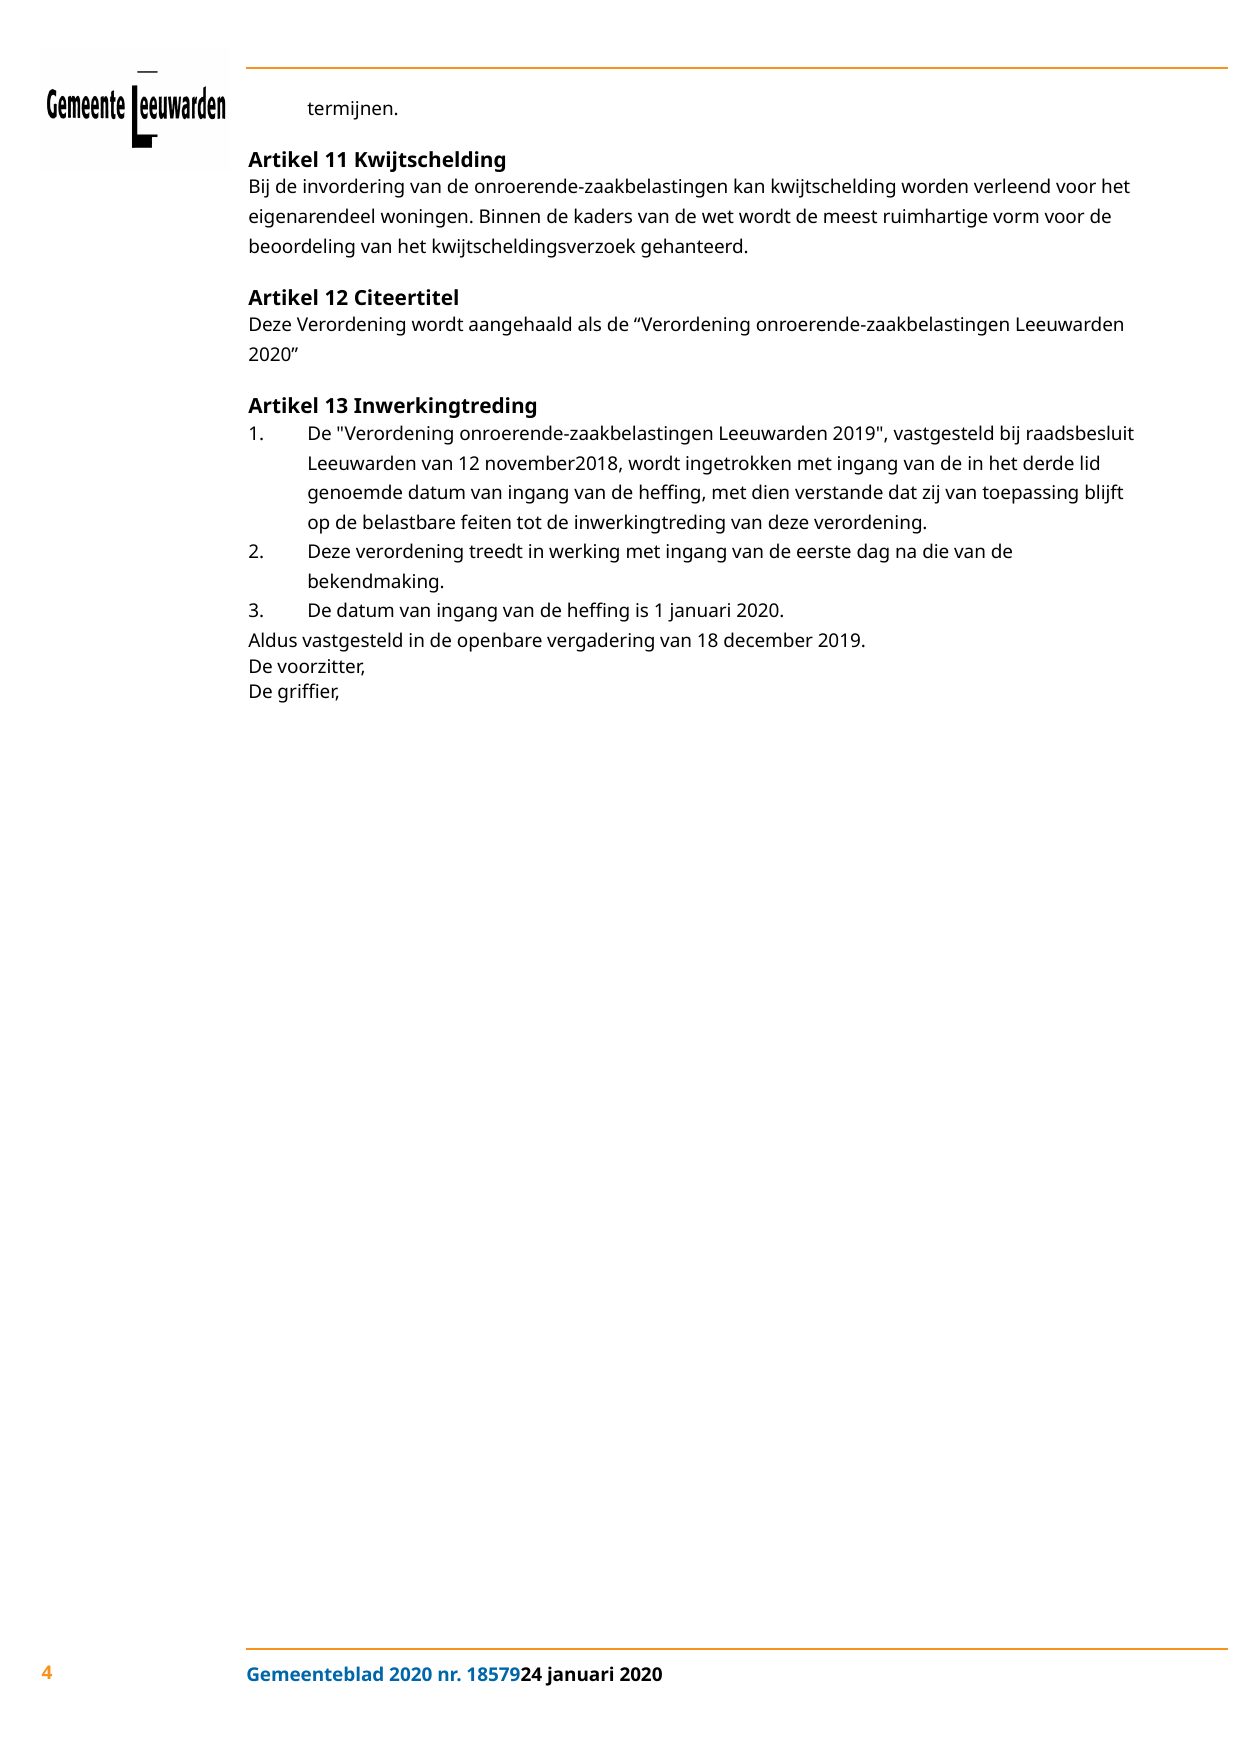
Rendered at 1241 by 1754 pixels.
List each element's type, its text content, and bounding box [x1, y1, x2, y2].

list Deze verordening treedt in werking met ingang van de eerste dag na die van de bekendmaking. [248, 538, 1152, 594]
text Artikel 13 Inwerkingtreding [248, 392, 1152, 420]
list termijnen. [248, 95, 1152, 121]
list De "Verordening onroerende-zaakbelastingen Leeuwarden 2019", vastgesteld bij raadsbesluit Leeuwarden van 12 november2018, wordt ingetrokken met ingang van de in het derde lid genoemde datum van ingang van de heffing, met dien verstande dat zij van toepassing blijft op de belastbare feiten tot de inwerkingtreding van deze verordening. [248, 420, 1152, 534]
picture [41, 47, 231, 172]
text Aldus vastgesteld in de openbare vergadering van 18 december 2019. [248, 627, 1152, 653]
text Deze Verordening wordt aangehaald als de “Verordening onroerende-zaakbelastingen Leeuwarden 2020” [248, 312, 1152, 367]
text Artikel 12 Citeertitel [248, 283, 1152, 312]
text Bij de invordering van de onroerende-zaakbelastingen kan kwijtschelding worden verleend voor het eigenarendeel woningen. Binnen de kaders van de wet wordt de meest ruimhartige vorm voor de beoordeling van het kwijtscheldingsverzoek gehanteerd. [248, 174, 1152, 258]
list De datum van ingang van de heffing is 1 januari 2020. [248, 598, 1152, 623]
text Artikel 11 Kwijtschelding [248, 145, 1152, 174]
text De griffier, [248, 679, 1152, 704]
text De voorzitter, [248, 653, 1152, 679]
